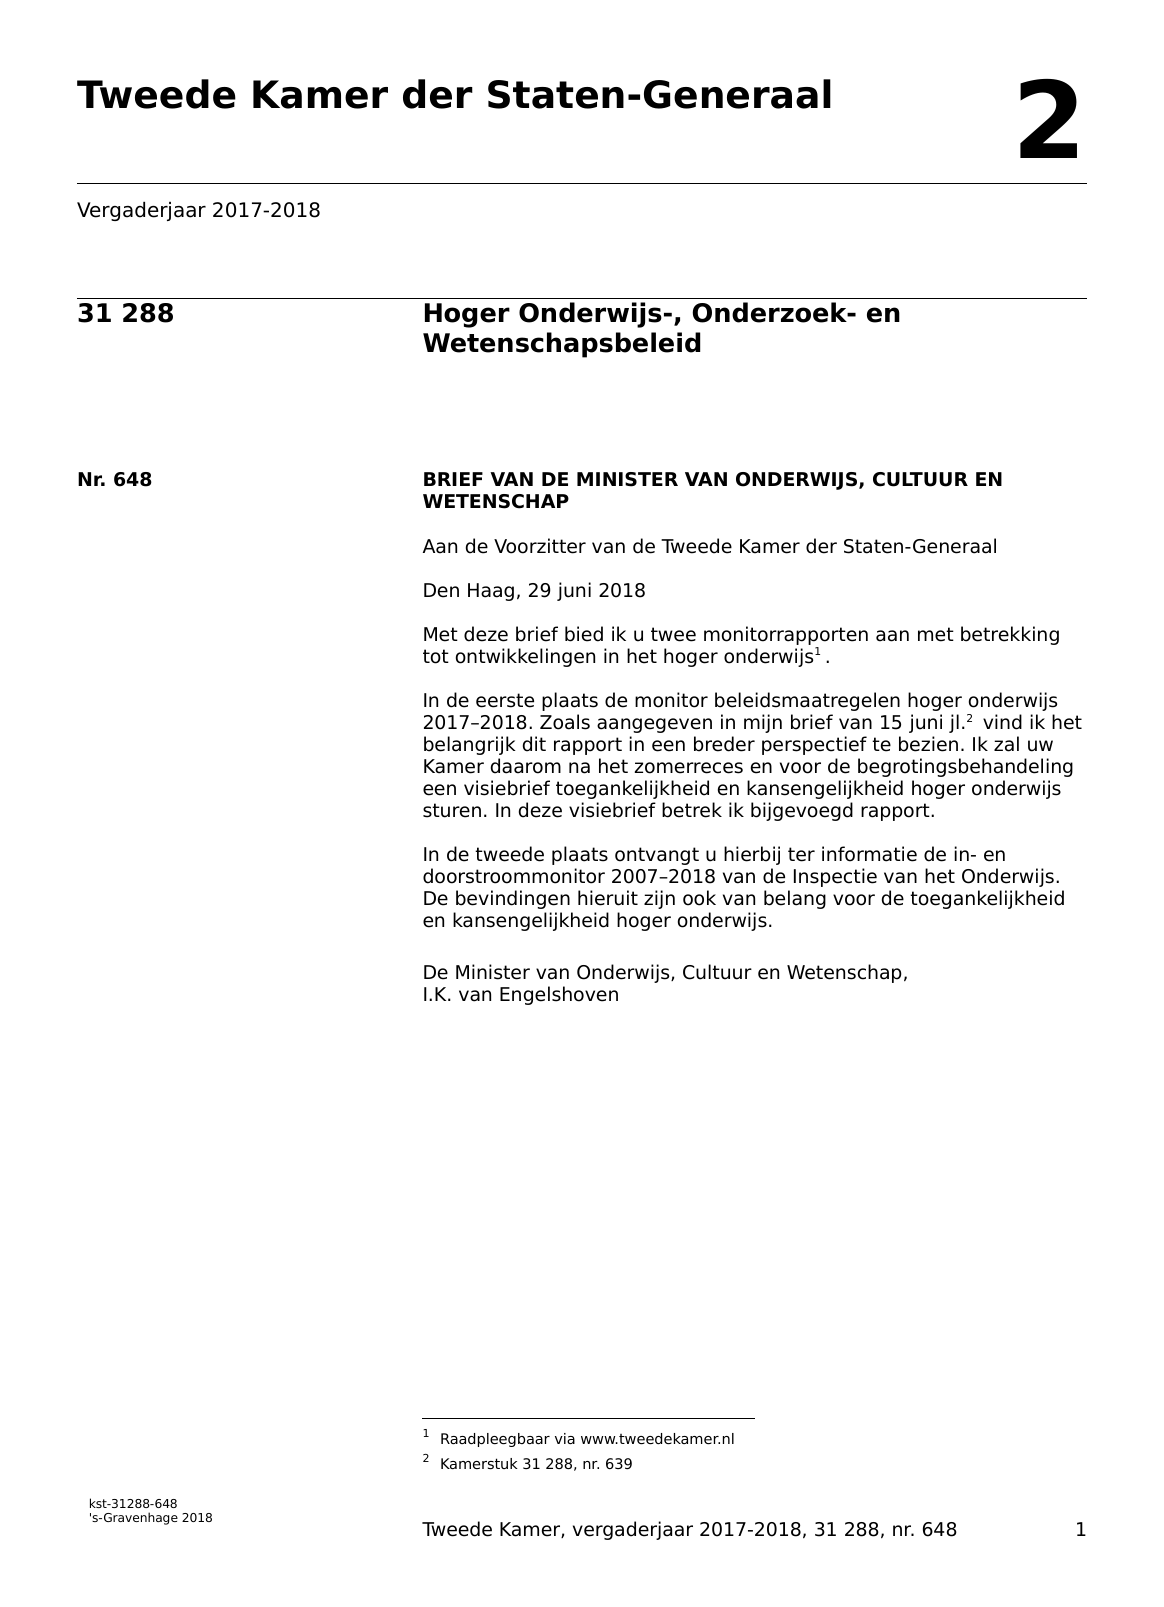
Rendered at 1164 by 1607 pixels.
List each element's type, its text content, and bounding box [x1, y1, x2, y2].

text In de tweede plaats ontvangt u hierbij ter informatie de in- en doorstroommonitor 2007–2018 van de Inspectie van het Onderwijs. De bevindingen hieruit zijn ook van belang voor de toegankelijkheid en kansengelijkheid hoger onderwijs. [422, 844, 1087, 932]
text In de eerste plaats de monitor beleidsmaatregelen hoger onderwijs 2017–2018. Zoals aangegeven in mijn brief van 15 juni jl. vind ik het belangrijk dit rapport in een breder perspectief te bezien. Ik zal uw Kamer daarom na het zomerreces en voor de begrotingsbehandeling een visiebrief toegankelijkheid en kansengelijkheid hoger onderwijs sturen. In deze visiebrief betrek ik bijgevoegd rapport. [422, 690, 1087, 822]
text kst-31288-648 [88, 1497, 323, 1511]
text Den Haag, 29 juni 2018 [422, 580, 1087, 602]
table_header Tweede Kamer der Staten-Generaal [77, 59, 886, 183]
text Aan de Voorzitter van de Tweede Kamer der Staten-Generaal [422, 536, 1087, 557]
subtitle 31 288 Hoger Onderwijs-, Onderzoek- en Wetenschapsbeleid [77, 299, 1087, 358]
text Raadpleegbaar via www.tweedekamer.nl [422, 1427, 1087, 1449]
text Kamerstuk 31 288, nr. 639 [422, 1452, 1087, 1474]
table_cell Vergaderjaar 2017-2018 [77, 184, 1087, 298]
subtitle Nr. 648 BRIEF VAN DE MINISTER VAN ONDERWIJS, CULTUUR EN WETENSCHAP [77, 469, 1087, 513]
text Met deze brief bied ik u twee monitorrapporten aan met betrekking tot ontwikkelingen in het hoger onderwijs. [422, 624, 1087, 668]
text De Minister van Onderwijs, Cultuur en Wetenschap, I.K. van Engelshoven [422, 962, 1087, 1006]
text 's-Gravenhage 2018 [88, 1511, 323, 1525]
table_header 2 [886, 59, 1087, 183]
